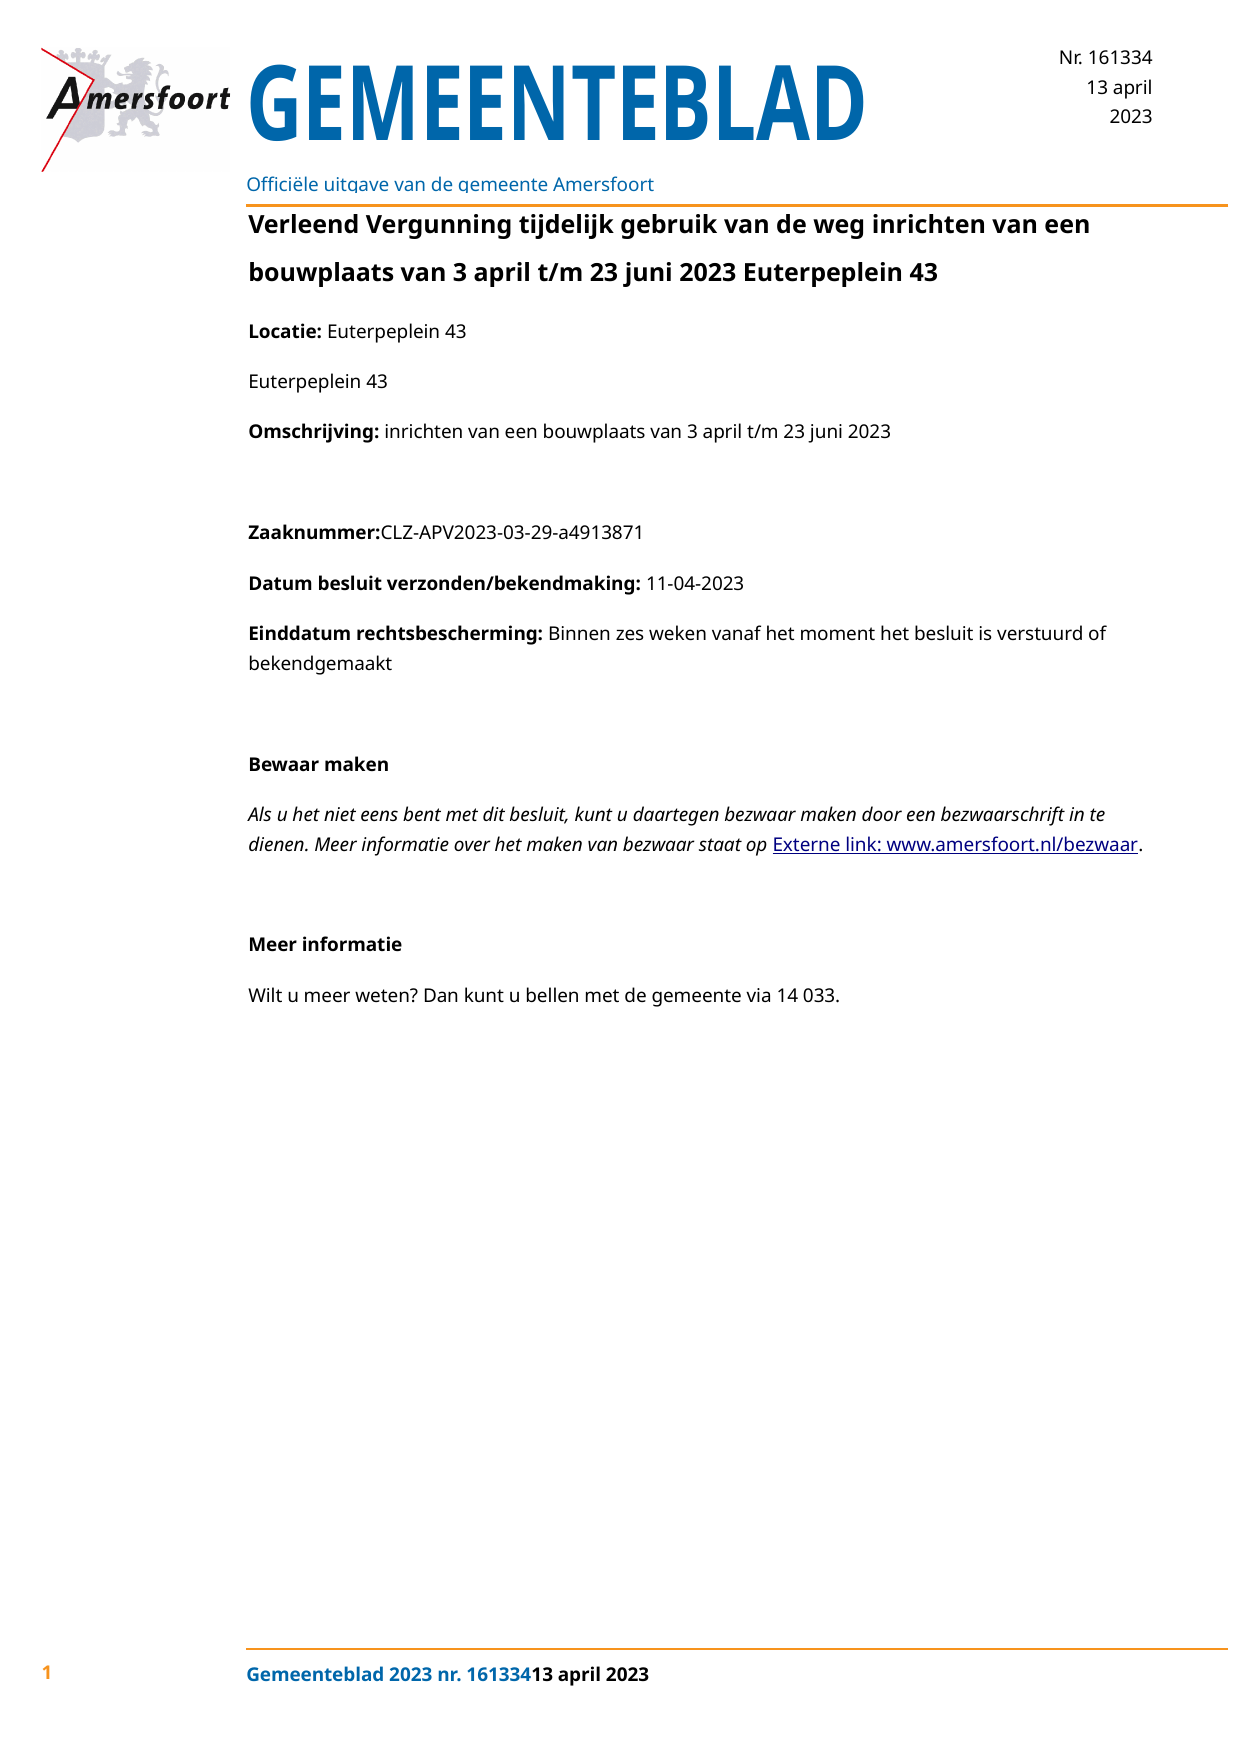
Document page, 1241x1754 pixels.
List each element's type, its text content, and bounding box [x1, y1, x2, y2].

text Locatie: Euterpeplein 43 [248, 318, 1152, 344]
text Datum besluit verzonden/bekendmaking: 11-04-2023 [248, 570, 1152, 596]
text Als u het niet eens bent met dit besluit, kunt u daartegen bezwaar maken door een bezwaarschrift in te dienen. Meer informatie over het maken van bezwaar staat op Externe link: www.amersfoort.nl/bezwaar. [248, 801, 1152, 857]
text Bewaar maken [248, 751, 1152, 777]
picture [41, 47, 231, 172]
text Wilt u meer weten? Dan kunt u bellen met de gemeente via 14 033. [248, 982, 1152, 1008]
text Einddatum rechtsbescherming: Binnen zes weken vanaf het moment het besluit is verstuurd of bekendgemaakt [248, 620, 1152, 676]
text Zaaknummer:CLZ-APV2023-03-29-a4913871 [248, 519, 1152, 545]
text Omschrijving: inrichten van een bouwplaats van 3 april t/m 23 juni 2023 [248, 419, 1152, 444]
text Verleend Vergunning tijdelijk gebruik van de weg inrichten van een bouwplaats van 3 april t/m 23 juni 2023 Euterpeplein 43 [248, 207, 1152, 288]
text Euterpeplein 43 [248, 368, 1152, 394]
text Meer informatie [248, 932, 1152, 957]
